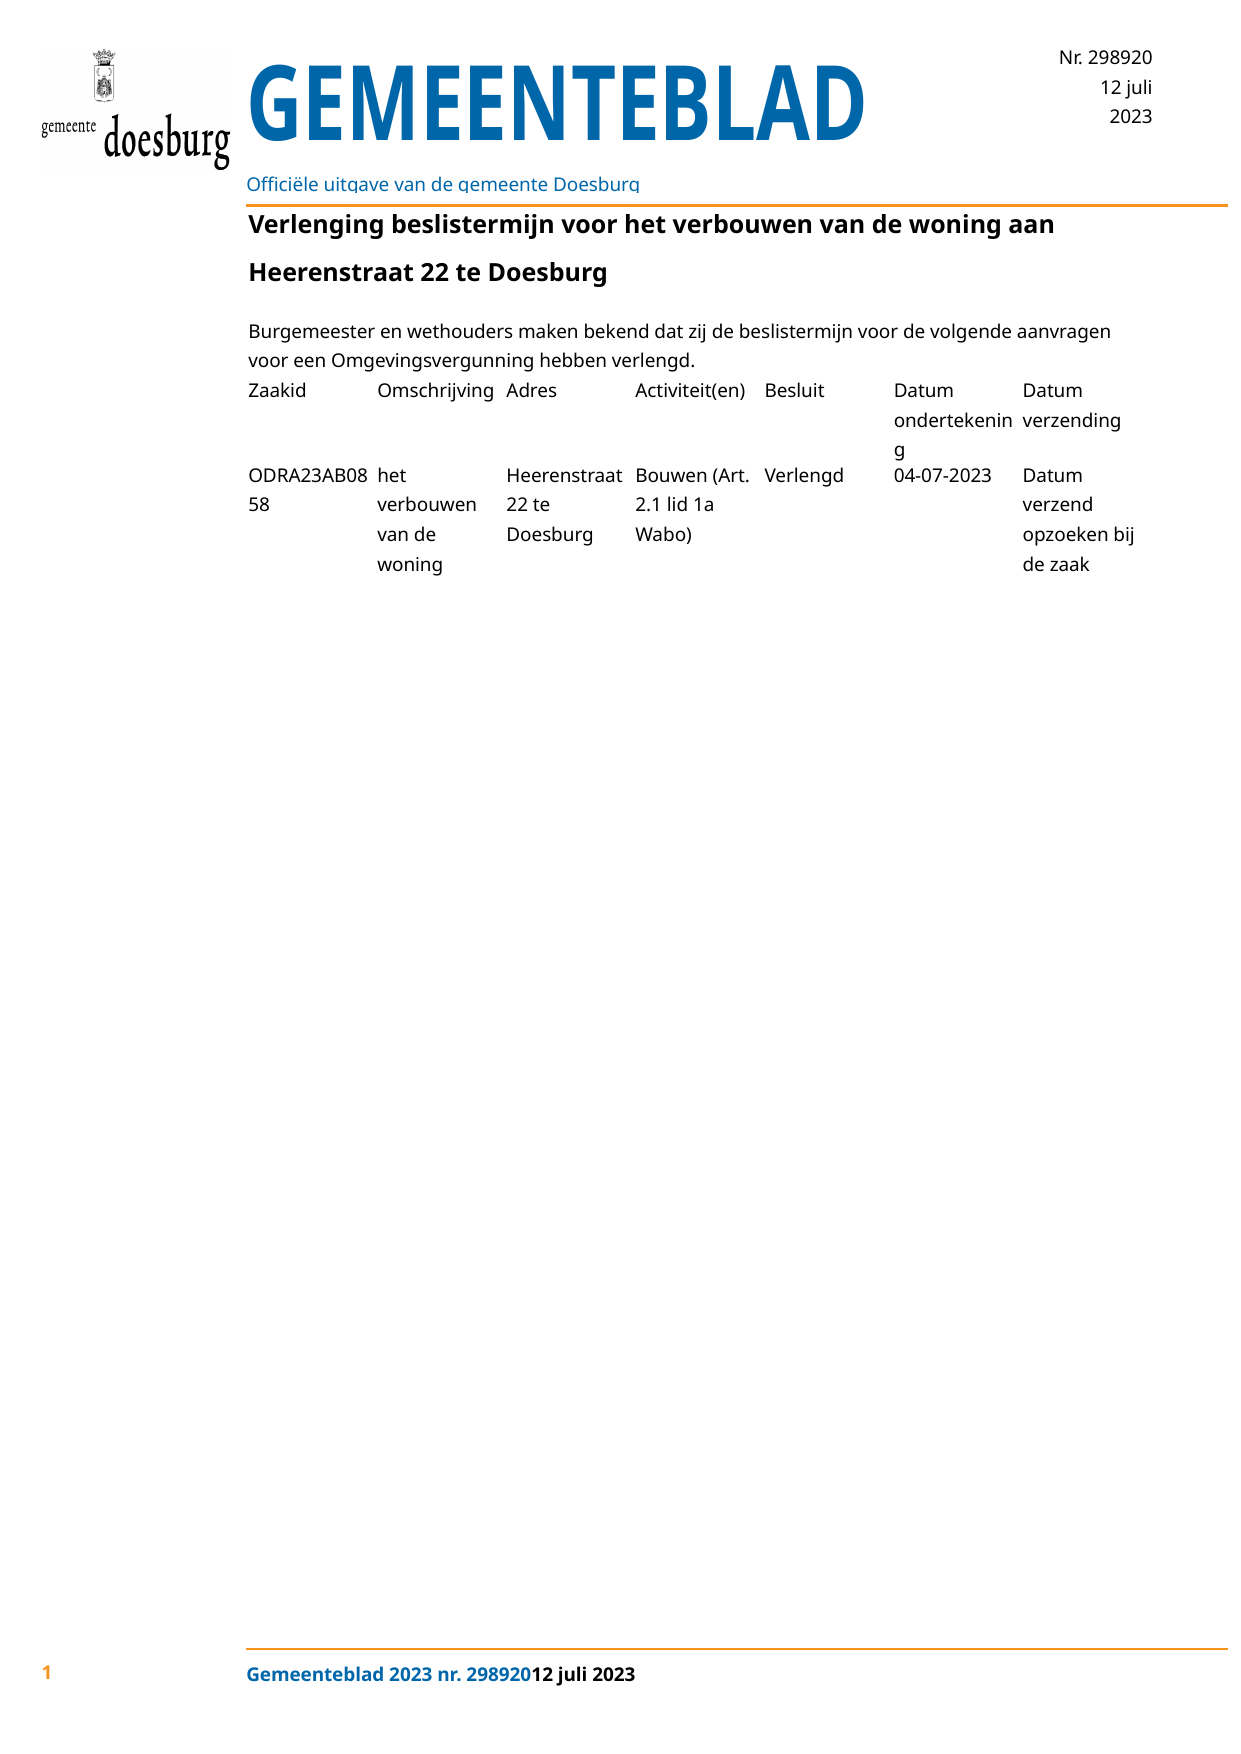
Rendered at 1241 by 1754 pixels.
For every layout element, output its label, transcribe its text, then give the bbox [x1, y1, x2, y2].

text Verlenging beslistermijn voor het verbouwen van de woning aan Heerenstraat 22 te Doesburg [248, 207, 1152, 288]
table_header Datum ondertekening [894, 377, 1022, 462]
table_cell ODRA23AB0858 [248, 462, 377, 577]
table_header Activiteit(en) [635, 377, 764, 462]
table_header Adres [506, 377, 635, 462]
table_header Datum verzending [1023, 377, 1152, 462]
picture [41, 47, 231, 172]
table_cell 04-07-2023 [894, 462, 1022, 577]
table_cell Verlengd [764, 462, 893, 577]
table_cell Bouwen (Art. 2.1 lid 1a Wabo) [635, 462, 764, 577]
table_header Besluit [764, 377, 893, 462]
text Burgemeester en wethouders maken bekend dat zij de beslistermijn voor de volgende aanvragen voor een Omgevingsvergunning hebben verlengd. [248, 318, 1152, 373]
table_cell Heerenstraat 22 te Doesburg [506, 462, 635, 577]
table_header Zaakid [248, 377, 377, 462]
table_cell Datum verzend opzoeken bij de zaak [1023, 462, 1152, 577]
table_header Omschrijving [377, 377, 506, 462]
table_cell het verbouwen van de woning [377, 462, 506, 577]
